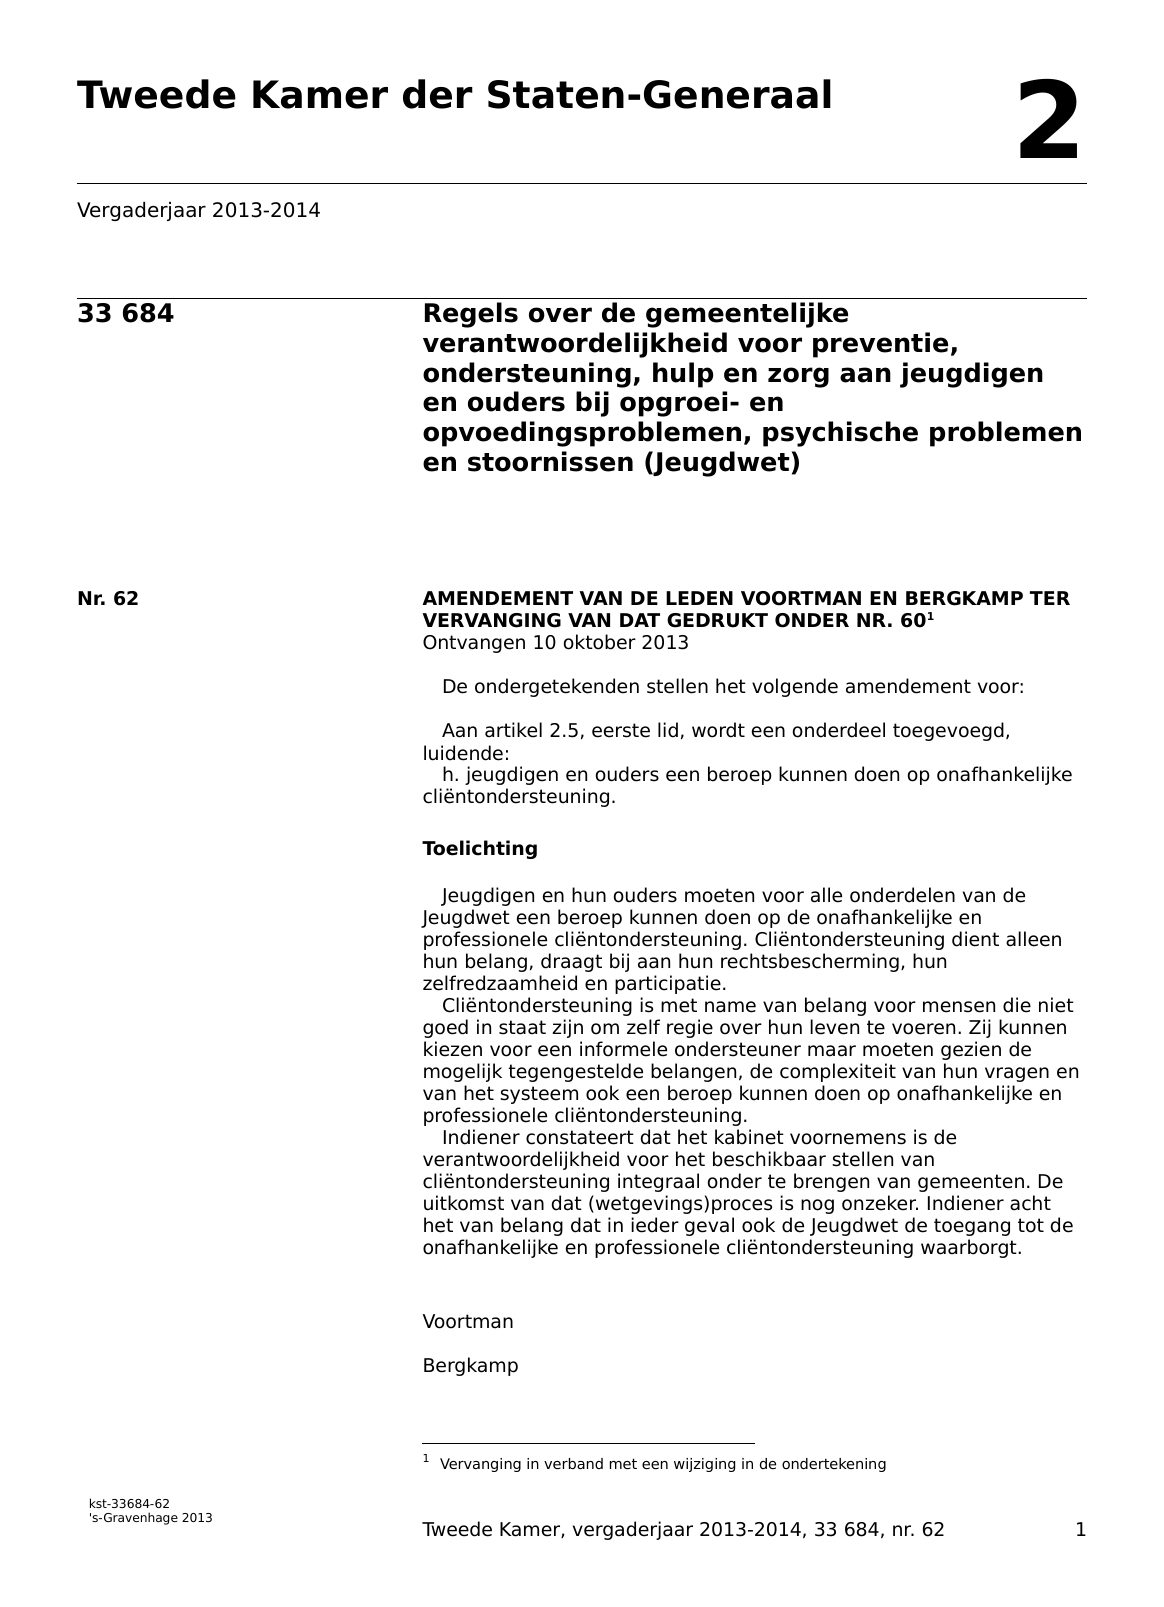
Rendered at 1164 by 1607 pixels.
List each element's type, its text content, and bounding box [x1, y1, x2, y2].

table_cell Vergaderjaar 2013-2014 [77, 184, 1087, 298]
text Jeugdigen en hun ouders moeten voor alle onderdelen van de Jeugdwet een beroep kunnen doen op de onafhankelijke en professionele cliëntondersteuning. Cliëntondersteuning dient alleen hun belang, draagt bij aan hun rechtsbescherming, hun zelfredzaamheid en participatie. [422, 885, 1087, 995]
text Cliëntondersteuning is met name van belang voor mensen die niet goed in staat zijn om zelf regie over hun leven te voeren. Zij kunnen kiezen voor een informele ondersteuner maar moeten gezien de mogelijk tegengestelde belangen, de complexiteit van hun vragen en van het systeem ook een beroep kunnen doen op onafhankelijke en professionele cliëntondersteuning. [422, 995, 1087, 1127]
table_header 2 [886, 59, 1087, 183]
subtitle Toelichting [422, 838, 1087, 860]
subtitle Nr. 62 AMENDEMENT VAN DE LEDEN VOORTMAN EN BERGKAMP TER VERVANGING VAN DAT GEDRUKT ONDER NR. 60 [77, 588, 1087, 632]
text kst-33684-62 [88, 1497, 323, 1511]
text Indiener constateert dat het kabinet voornemens is de verantwoordelijkheid voor het beschikbaar stellen van cliëntondersteuning integraal onder te brengen van gemeenten. De uitkomst van dat (wetgevings)proces is nog onzeker. Indiener acht het van belang dat in ieder geval ook de Jeugdwet de toegang tot de onafhankelijke en professionele cliëntondersteuning waarborgt. [422, 1127, 1087, 1259]
text Vervanging in verband met een wijziging in de ondertekening [422, 1452, 1087, 1474]
text h. jeugdigen en ouders een beroep kunnen doen op onafhankelijke cliëntondersteuning. [422, 764, 1087, 808]
text De ondergetekenden stellen het volgende amendement voor: [422, 676, 1087, 698]
text Ontvangen 10 oktober 2013 [422, 632, 1087, 654]
table_header Tweede Kamer der Staten-Generaal [77, 59, 886, 183]
text Voortman Bergkamp [422, 1289, 1087, 1377]
text 's-Gravenhage 2013 [88, 1511, 323, 1525]
subtitle 33 684 Regels over de gemeentelijke verantwoordelijkheid voor preventie, ondersteuning, hulp en zorg aan jeugdigen en ouders bij opgroei- en opvoedingsproblemen, psychische problemen en stoornissen (Jeugdwet) [77, 299, 1087, 477]
text Aan artikel 2.5, eerste lid, wordt een onderdeel toegevoegd, luidende: [422, 720, 1087, 764]
